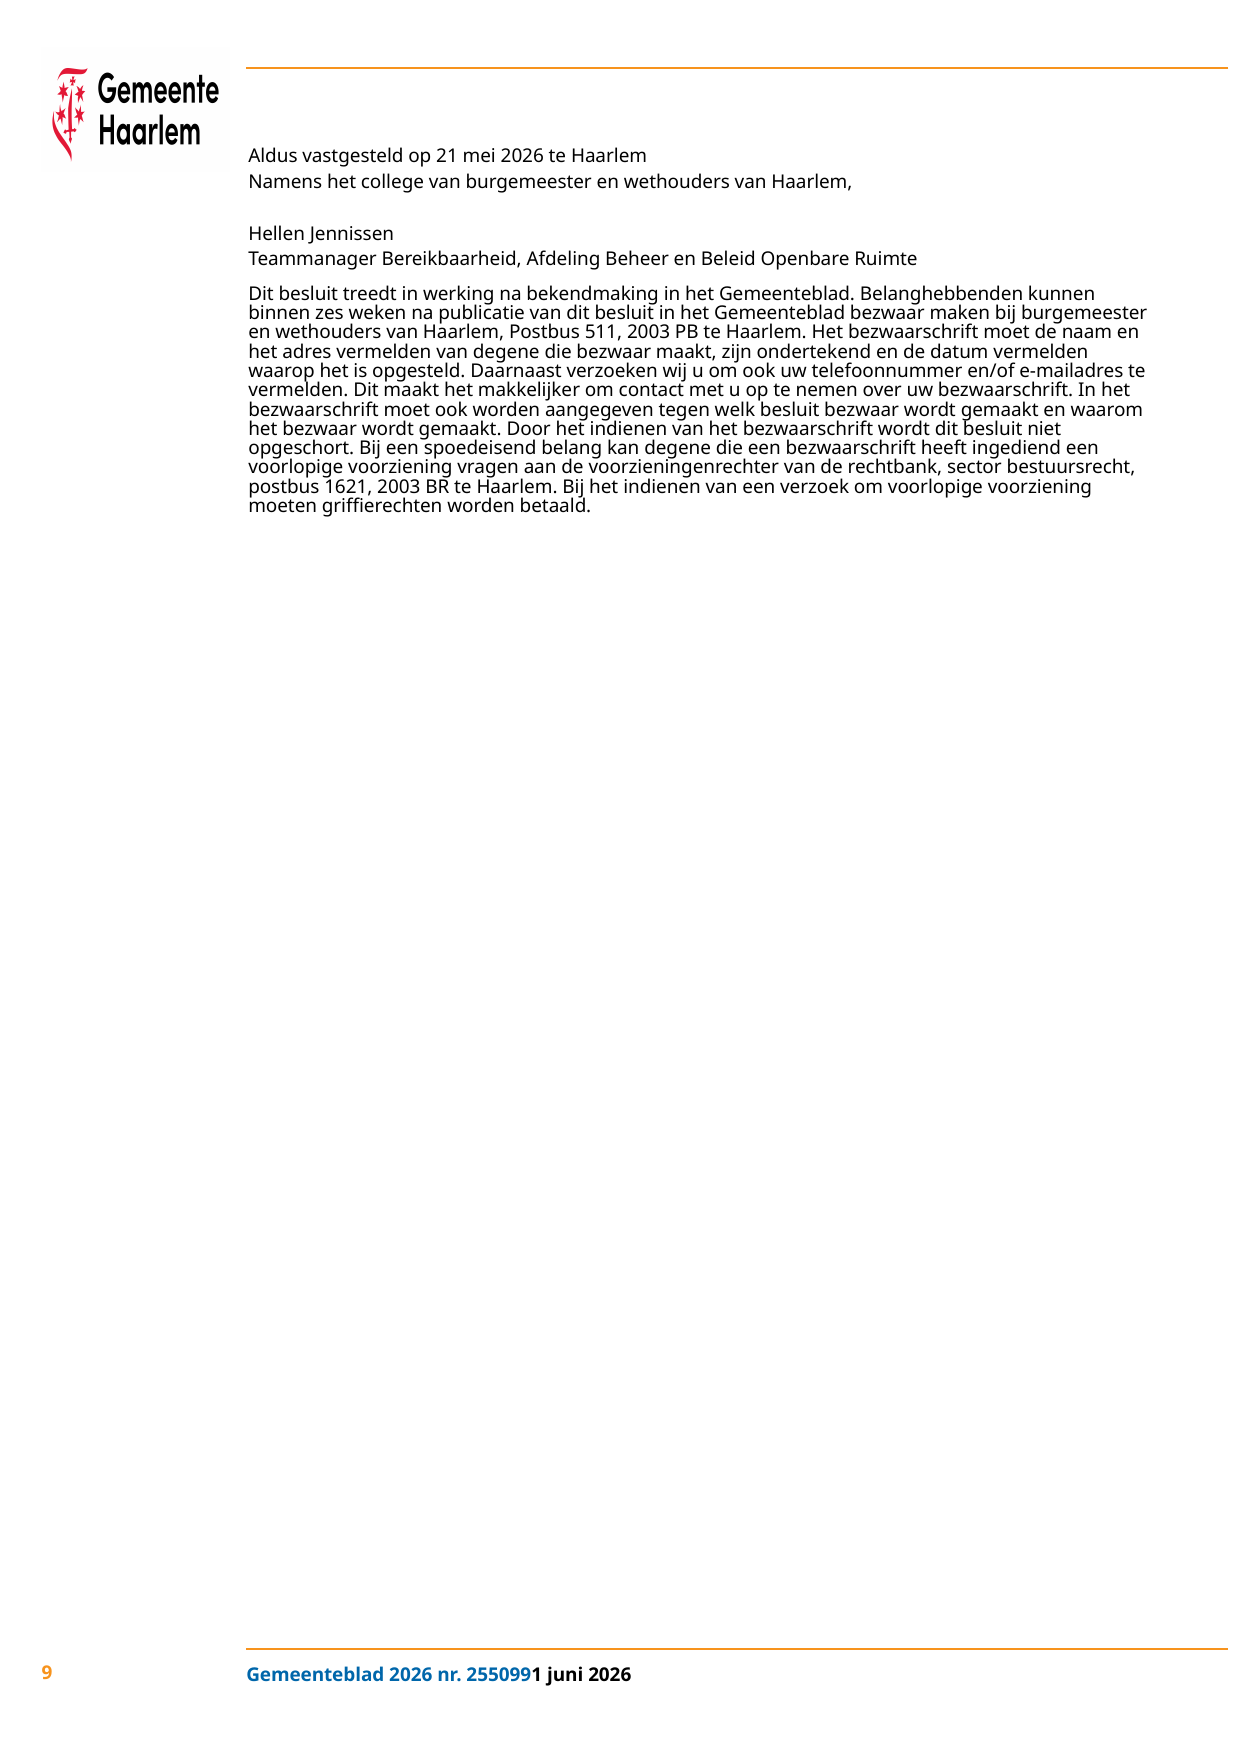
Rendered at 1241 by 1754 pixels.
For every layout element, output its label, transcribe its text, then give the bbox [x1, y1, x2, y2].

text Teammanager Bereikbaarheid, Afdeling Beheer en Beleid Openbare Ruimte [248, 246, 1152, 271]
text Namens het college van burgemeester en wethouders van Haarlem, [248, 168, 1152, 194]
text Hellen Jennissen [248, 220, 1152, 246]
text Dit besluit treedt in werking na bekendmaking in het Gemeenteblad. Belanghebbenden kunnen binnen zes weken na publicatie van dit besluit in het Gemeenteblad bezwaar maken bij burgemeester en wethouders van Haarlem, Postbus 511, 2003 PB te Haarlem. Het bezwaarschrift moet de naam en het adres vermelden van degene die bezwaar maakt, zijn ondertekend en de datum vermelden waarop het is opgesteld. Daarnaast verzoeken wij u om ook uw telefoonnummer en/of e-mailadres te vermelden. Dit maakt het makkelijker om contact met u op te nemen over uw bezwaarschrift. In het bezwaarschrift moet ook worden aangegeven tegen welk besluit bezwaar wordt gemaakt en waarom het bezwaar wordt gemaakt. Door het indienen van het bezwaarschrift wordt dit besluit niet opgeschort. Bij een spoedeisend belang kan degene die een bezwaarschrift heeft ingediend een voorlopige voorziening vragen aan de voorzieningenrechter van de rechtbank, sector bestuursrecht, postbus 1621, 2003 BR te Haarlem. Bij het indienen van een verzoek om voorlopige voorziening moeten griffierechten worden betaald. [248, 285, 1152, 516]
text Aldus vastgesteld op 21 mei 2026 te Haarlem [248, 143, 1152, 168]
picture [41, 47, 231, 172]
